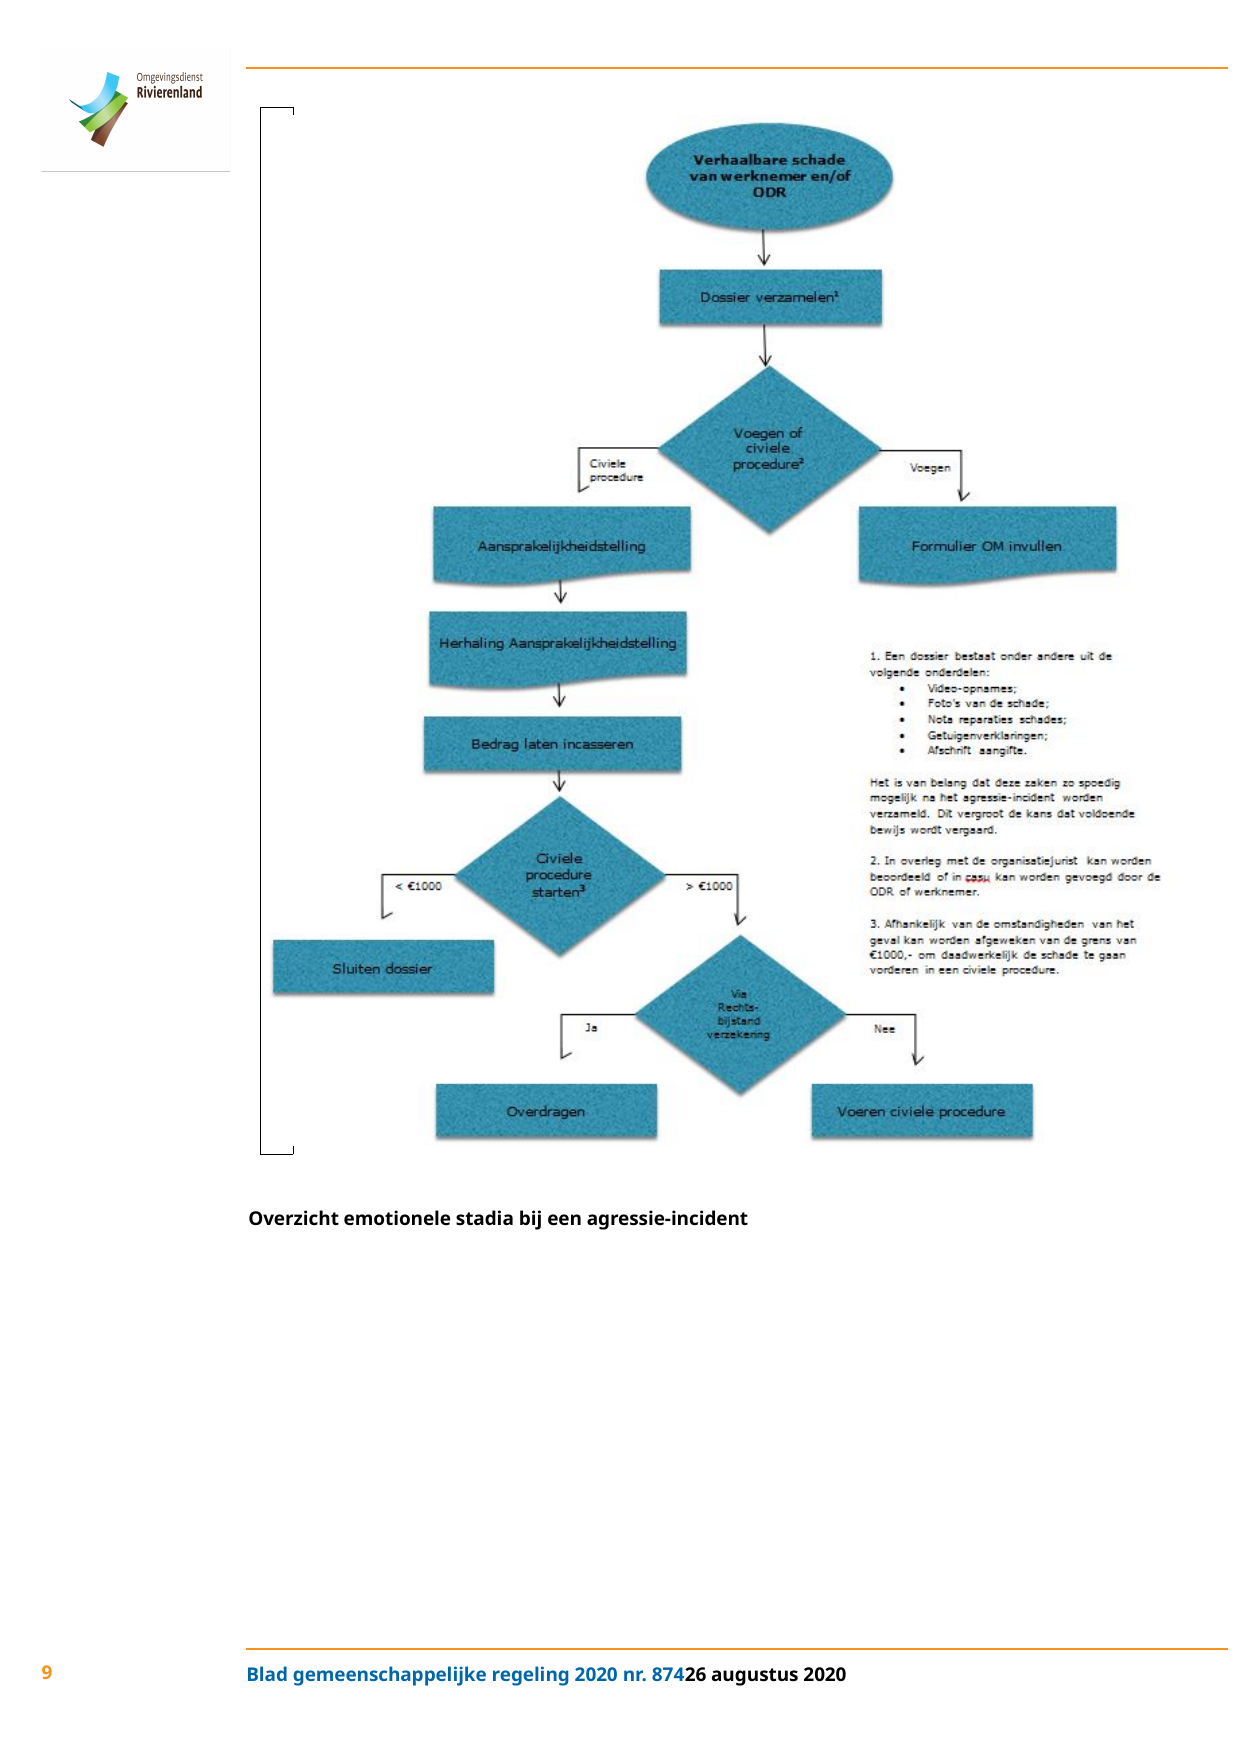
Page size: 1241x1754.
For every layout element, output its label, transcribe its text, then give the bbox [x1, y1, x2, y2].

picture [268, 115, 1173, 1146]
text Overzicht emotionele stadia bij een agressie-incident [248, 1205, 1152, 1231]
picture [41, 47, 231, 172]
